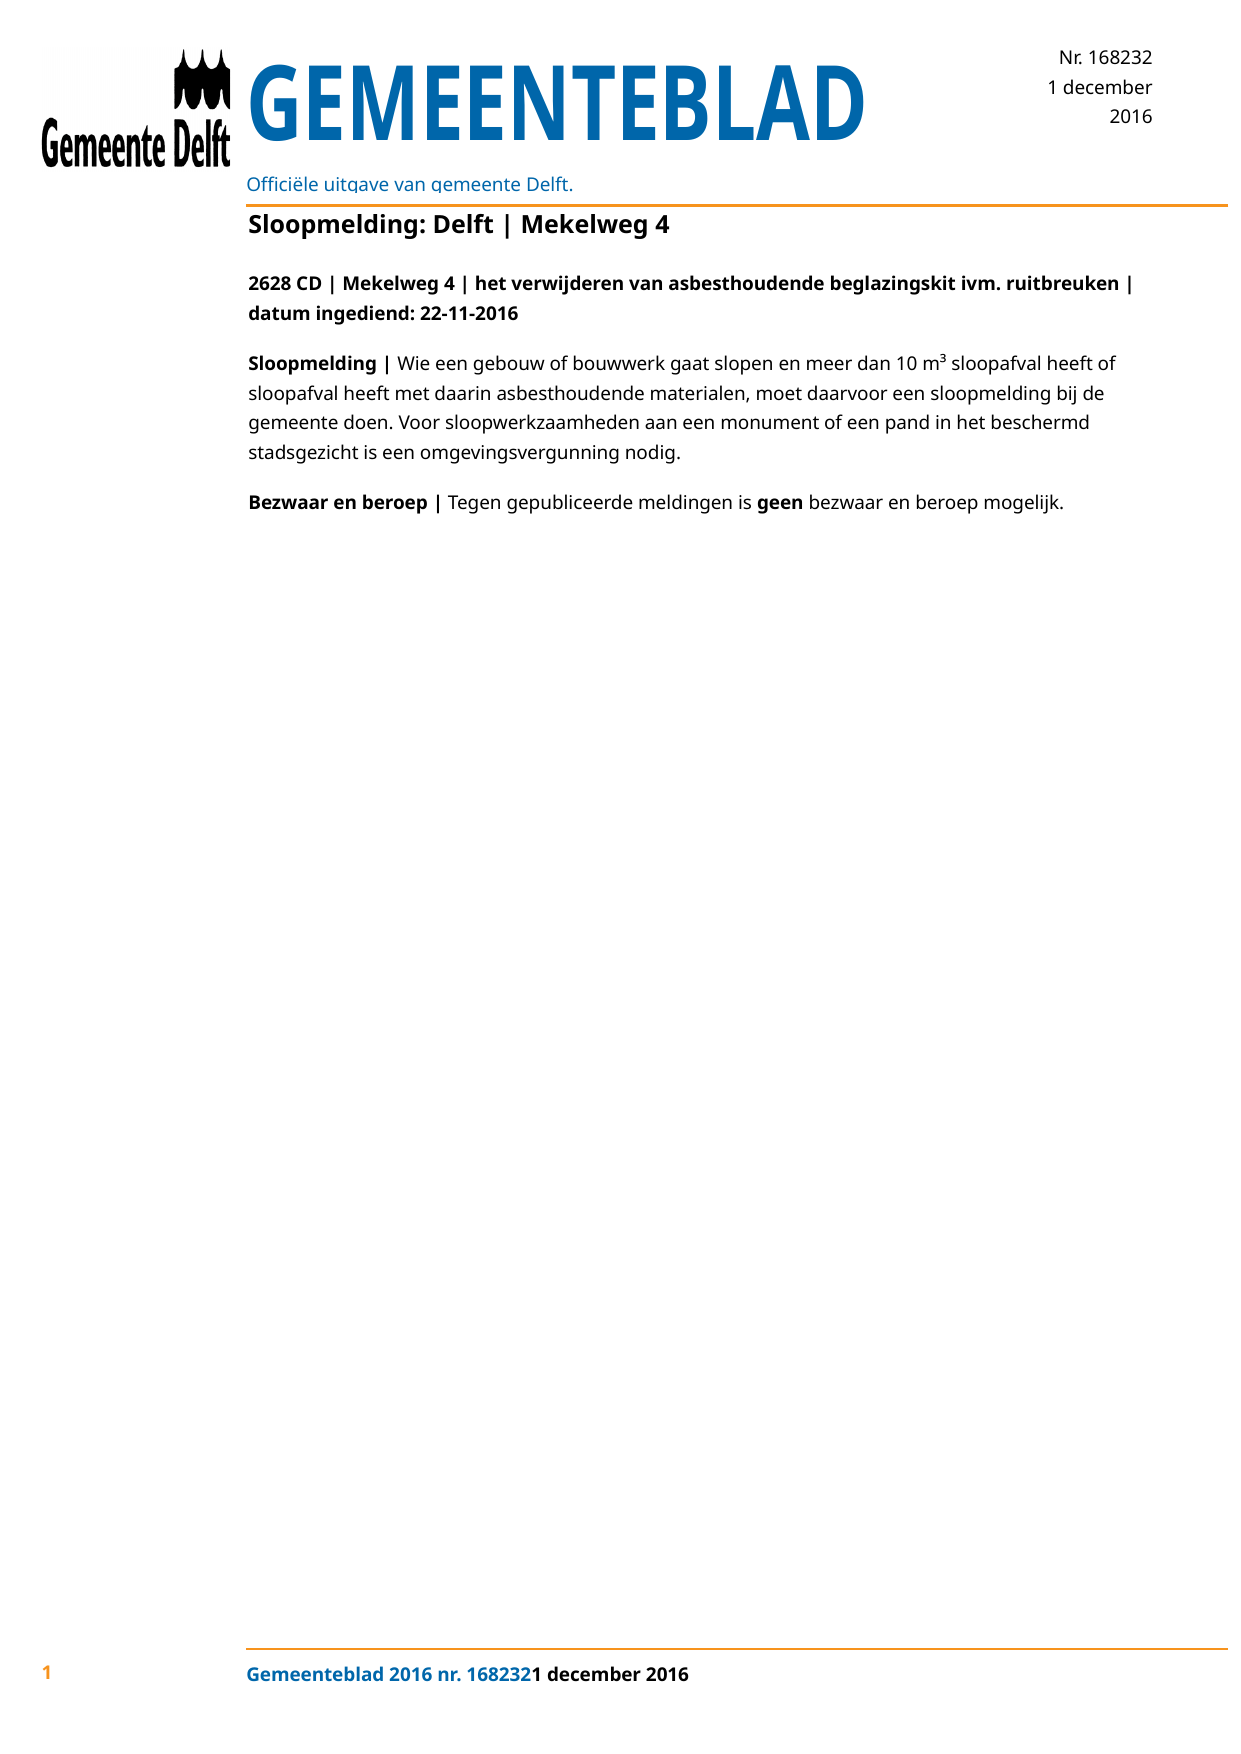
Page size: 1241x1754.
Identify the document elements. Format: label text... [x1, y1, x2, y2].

text Sloopmelding: Delft | Mekelweg 4 [248, 207, 1152, 241]
text Bezwaar en beroep | Tegen gepubliceerde meldingen is geen bezwaar en beroep mogelijk. [248, 489, 1152, 515]
picture [41, 47, 231, 172]
text 2628 CD | Mekelweg 4 | het verwijderen van asbesthoudende beglazingskit ivm. ruitbreuken | datum ingediend: 22-11-2016 [248, 270, 1152, 326]
text Sloopmelding | Wie een gebouw of bouwwerk gaat slopen en meer dan 10 m³ sloopafval heeft of sloopafval heeft met daarin asbesthoudende materialen, moet daarvoor een sloopmelding bij de gemeente doen. Voor sloopwerkzaamheden aan een monument of een pand in het beschermd stadsgezicht is een omgevingsvergunning nodig. [248, 350, 1152, 465]
